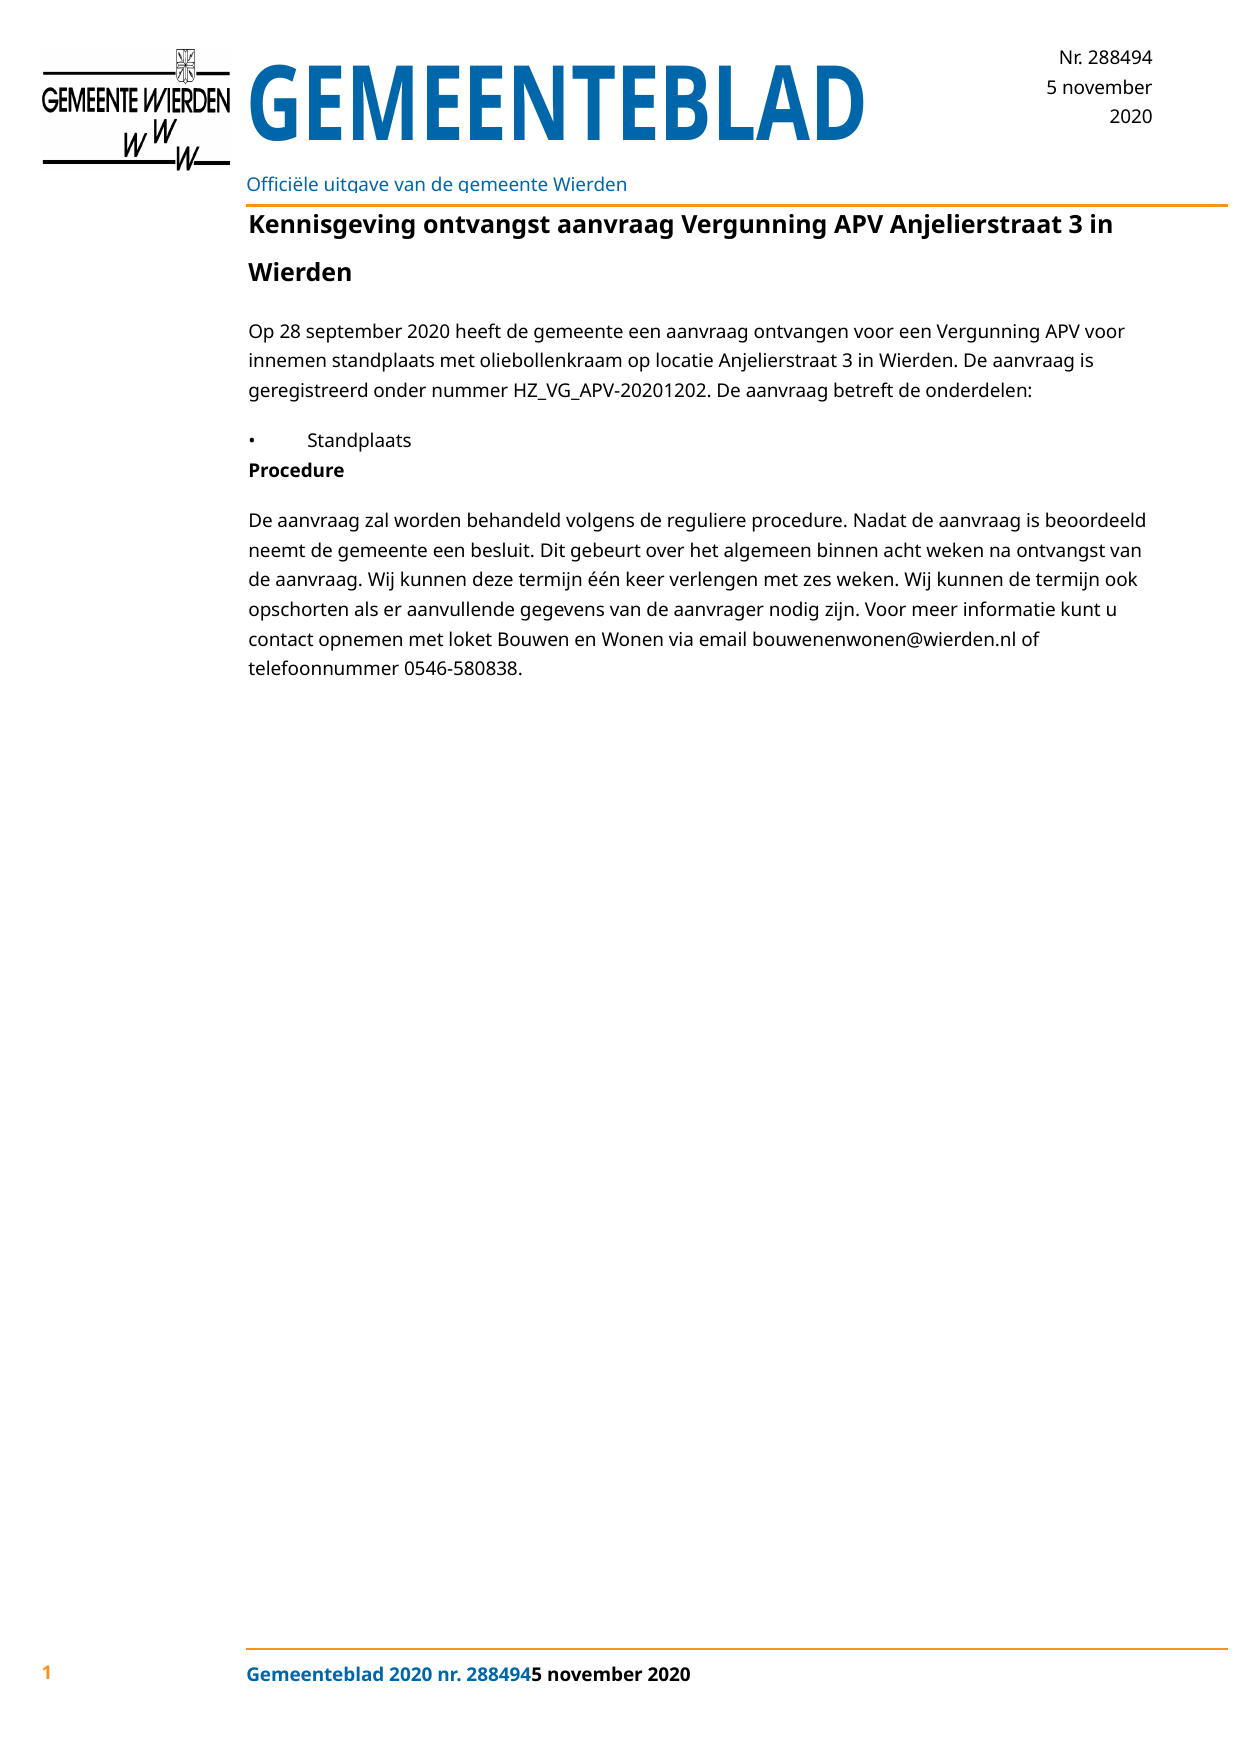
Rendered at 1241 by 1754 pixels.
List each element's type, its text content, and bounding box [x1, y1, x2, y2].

text Kennisgeving ontvangst aanvraag Vergunning APV Anjelierstraat 3 in Wierden [248, 207, 1152, 288]
picture [41, 47, 231, 172]
text Procedure [248, 457, 1152, 483]
list Standplaats [248, 427, 1152, 453]
text Op 28 september 2020 heeft de gemeente een aanvraag ontvangen voor een Vergunning APV voor innemen standplaats met oliebollenkraam op locatie Anjelierstraat 3 in Wierden. De aanvraag is geregistreerd onder nummer HZ_VG_APV-20201202. De aanvraag betreft de onderdelen: [248, 318, 1152, 403]
text De aanvraag zal worden behandeld volgens de reguliere procedure. Nadat de aanvraag is beoordeeld neemt de gemeente een besluit. Dit gebeurt over het algemeen binnen acht weken na ontvangst van de aanvraag. Wij kunnen deze termijn één keer verlengen met zes weken. Wij kunnen de termijn ook opschorten als er aanvullende gegevens van de aanvrager nodig zijn. Voor meer informatie kunt u contact opnemen met loket Bouwen en Wonen via email bouwenenwonen@wierden.nl of telefoonnummer 0546-580838. [248, 507, 1152, 681]
